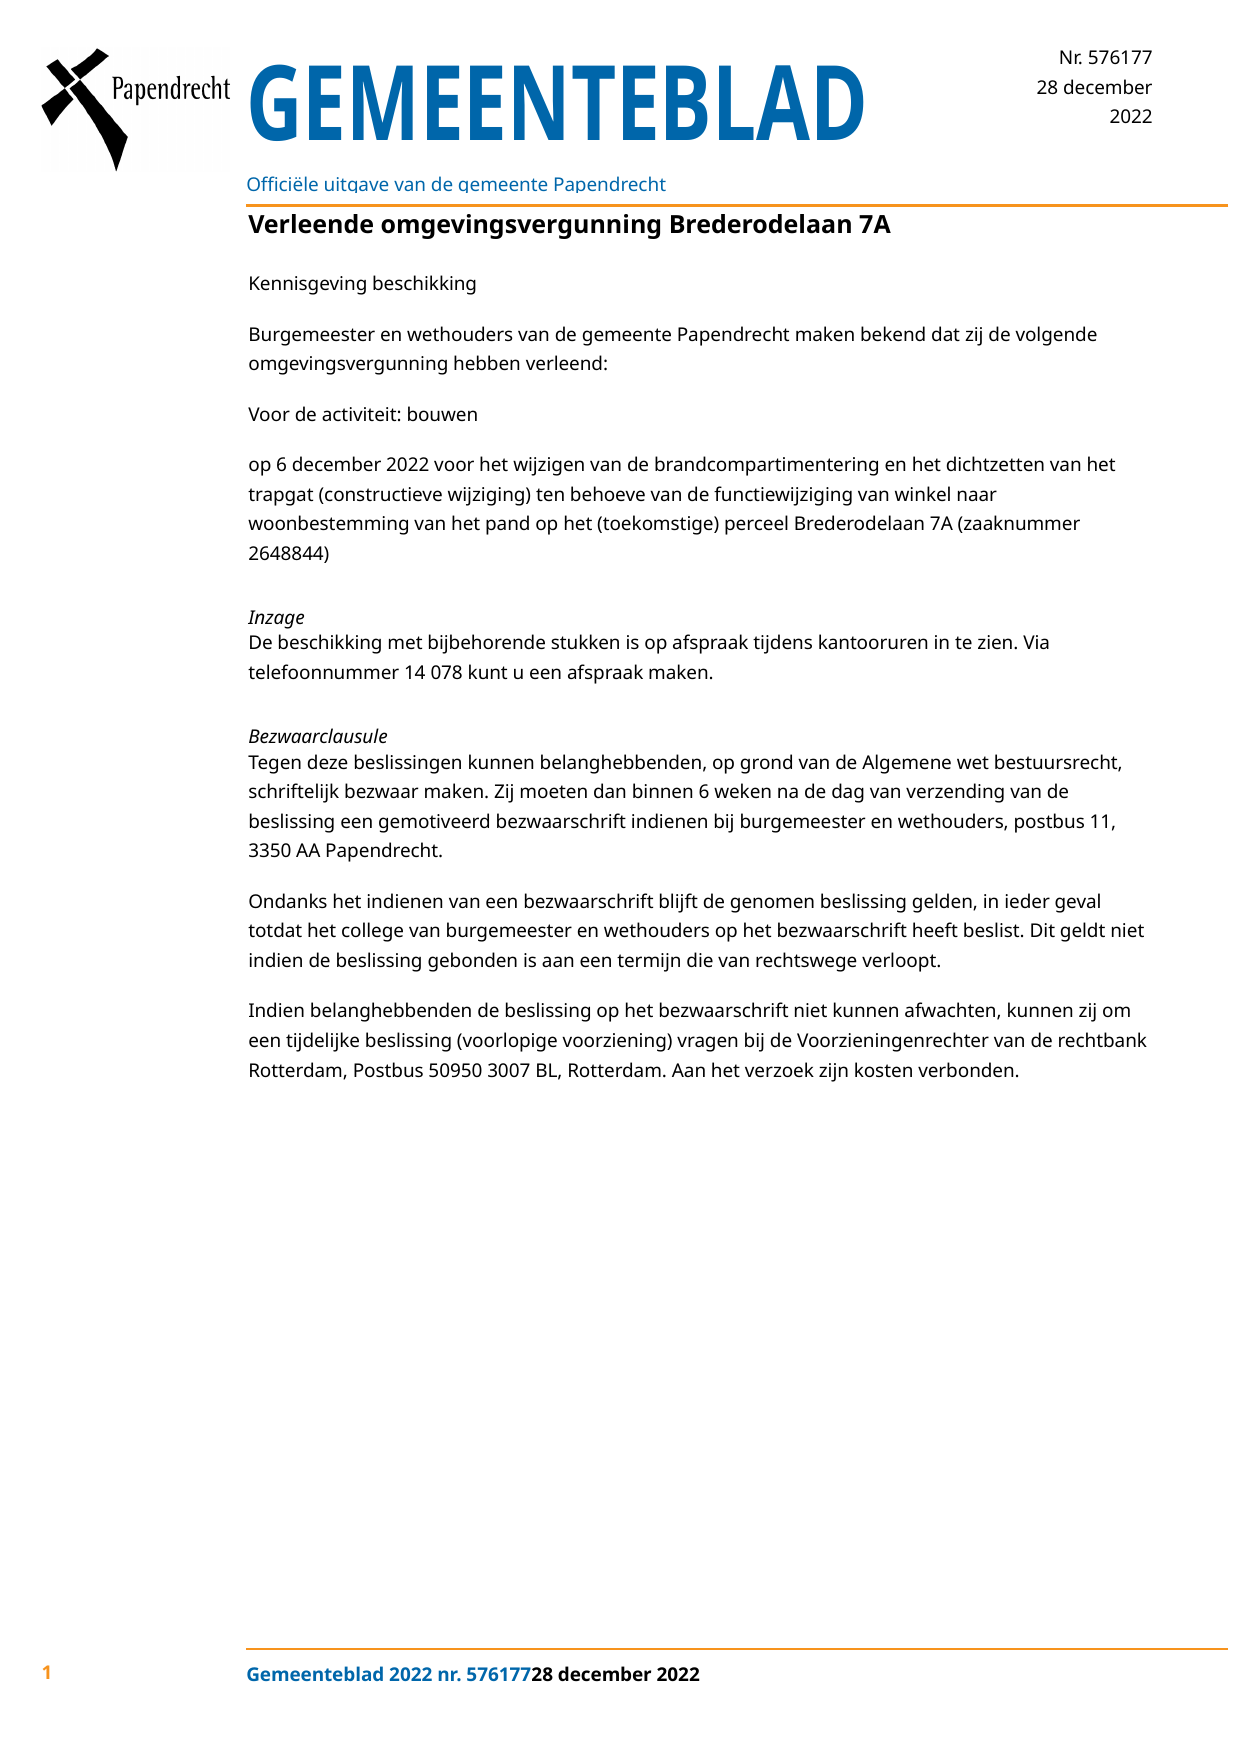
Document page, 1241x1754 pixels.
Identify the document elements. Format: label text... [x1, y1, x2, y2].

text Burgemeester en wethouders van de gemeente Papendrecht maken bekend dat zij de volgende omgevingsvergunning hebben verleend: [248, 321, 1152, 376]
text Tegen deze beslissingen kunnen belanghebbenden, op grond van de Algemene wet bestuursrecht, schriftelijk bezwaar maken. Zij moeten dan binnen 6 weken na de dag van verzending van de beslissing een gemotiveerd bezwaarschrift indienen bij burgemeester en wethouders, postbus 11, 3350 AA Papendrecht. [248, 749, 1152, 863]
text De beschikking met bijbehorende stukken is op afspraak tijdens kantooruren in te zien. Via telefoonnummer 14 078 kunt u een afspraak maken. [248, 629, 1152, 685]
text Kennisgeving beschikking [248, 270, 1152, 296]
text Bezwaarclausule [248, 723, 1152, 749]
text Inzage [248, 604, 1152, 629]
picture [41, 47, 231, 172]
text Voor de activiteit: bouwen [248, 401, 1152, 426]
text Verleende omgevingsvergunning Brederodelaan 7A [248, 207, 1152, 241]
text op 6 december 2022 voor het wijzigen van de brandcompartimentering en het dichtzetten van het trapgat (constructieve wijziging) ten behoeve van de functiewijziging van winkel naar woonbestemming van het pand op het (toekomstige) perceel Brederodelaan 7A (zaaknummer 2648844) [248, 451, 1152, 566]
text Indien belanghebbenden de beslissing op het bezwaarschrift niet kunnen afwachten, kunnen zij om een tijdelijke beslissing (voorlopige voorziening) vragen bij de Voorzieningenrechter van de rechtbank Rotterdam, Postbus 50950 3007 BL, Rotterdam. Aan het verzoek zijn kosten verbonden. [248, 998, 1152, 1082]
text Ondanks het indienen van een bezwaarschrift blijft de genomen beslissing gelden, in ieder geval totdat het college van burgemeester en wethouders op het bezwaarschrift heeft beslist. Dit geldt niet indien de beslissing gebonden is aan een termijn die van rechtswege verloopt. [248, 888, 1152, 973]
